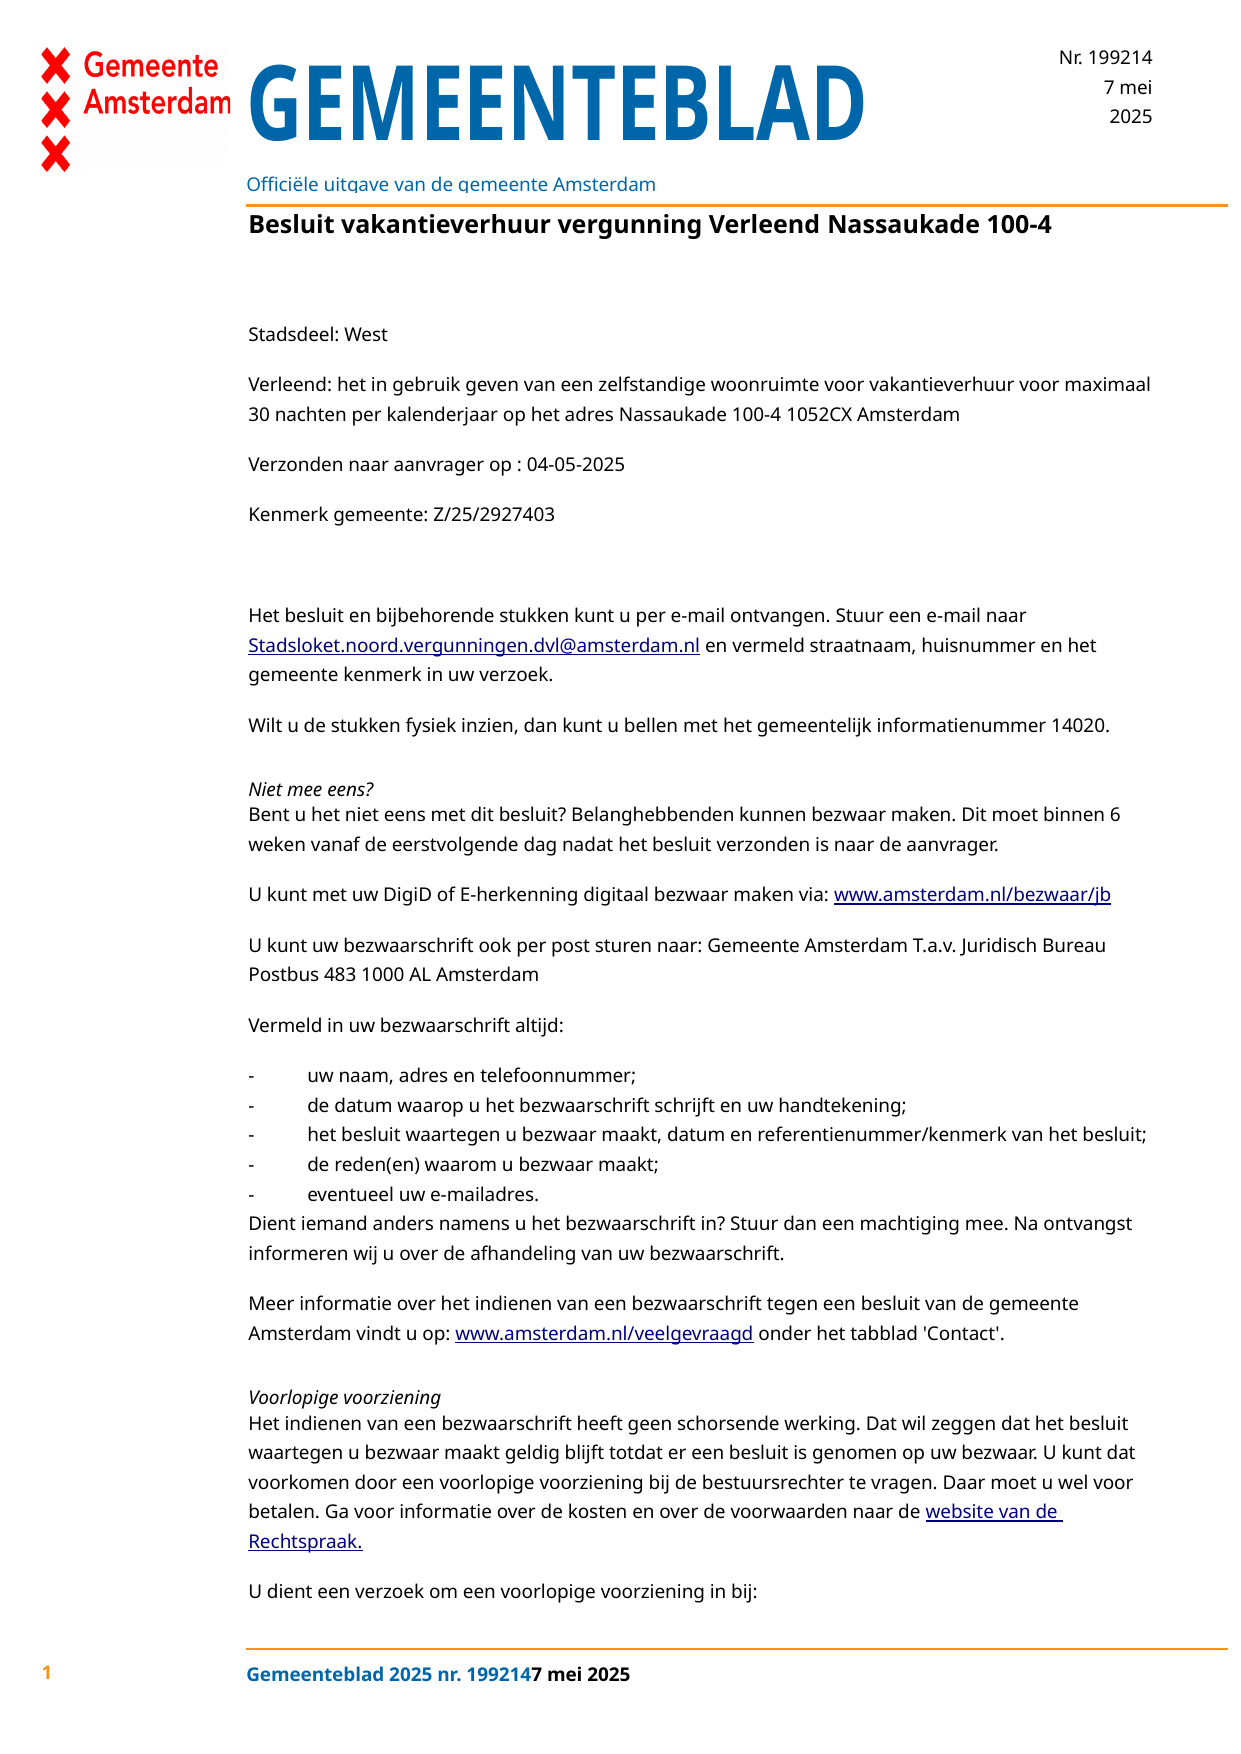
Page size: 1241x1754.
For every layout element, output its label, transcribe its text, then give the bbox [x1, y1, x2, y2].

list de datum waarop u het bezwaarschrift schrijft en uw handtekening; [248, 1092, 1152, 1118]
text Niet mee eens? [248, 776, 1152, 802]
list eventueel uw e-mailadres. [248, 1181, 1152, 1207]
list de reden(en) waarom u bezwaar maakt; [248, 1151, 1152, 1177]
list het besluit waartegen u bezwaar maakt, datum en referentienummer/kenmerk van het besluit; [248, 1122, 1152, 1147]
text Voorlopige voorziening [248, 1384, 1152, 1410]
text Verzonden naar aanvrager op : 04-05-2025 [248, 451, 1152, 477]
text Vermeld in uw bezwaarschrift altijd: [248, 1012, 1152, 1038]
text Dient iemand anders namens u het bezwaarschrift in? Stuur dan een machtiging mee. Na ontvangst informeren wij u over de afhandeling van uw bezwaarschrift. [248, 1210, 1152, 1266]
text U dient een verzoek om een voorlopige voorziening in bij: [248, 1578, 1152, 1604]
picture [41, 47, 231, 172]
text Besluit vakantieverhuur vergunning Verleend Nassaukade 100-4 [248, 207, 1152, 241]
text U kunt met uw DigiD of E-herkenning digitaal bezwaar maken via: www.amsterdam.nl/bezwaar/jb [248, 882, 1152, 907]
text U kunt uw bezwaarschrift ook per post sturen naar: Gemeente Amsterdam T.a.v. Juridisch Bureau Postbus 483 1000 AL Amsterdam [248, 932, 1152, 987]
text Meer informatie over het indienen van een bezwaarschrift tegen een besluit van de gemeente Amsterdam vindt u op: www.amsterdam.nl/veelgevraagd onder het tabblad 'Contact'. [248, 1290, 1152, 1346]
text Het indienen van een bezwaarschrift heeft geen schorsende werking. Dat wil zeggen dat het besluit waartegen u bezwaar maakt geldig blijft totdat er een besluit is genomen op uw bezwaar. U kunt dat voorkomen door een voorlopige voorziening bij de bestuursrechter te vragen. Daar moet u wel voor betalen. Ga voor informatie over de kosten en over de voorwaarden naar de website van de Rechtspraak. [248, 1410, 1152, 1554]
text Kenmerk gemeente: Z/25/2927403 [248, 502, 1152, 527]
text Bent u het niet eens met dit besluit? Belanghebbenden kunnen bezwaar maken. Dit moet binnen 6 weken vanaf de eerstvolgende dag nadat het besluit verzonden is naar de aanvrager. [248, 802, 1152, 857]
text Verleend: het in gebruik geven van een zelfstandige woonruimte voor vakantieverhuur voor maximaal 30 nachten per kalenderjaar op het adres Nassaukade 100-4 1052CX Amsterdam [248, 371, 1152, 426]
text Stadsdeel: West [248, 321, 1152, 346]
text Het besluit en bijbehorende stukken kunt u per e-mail ontvangen. Stuur een e-mail naar Stadsloket.noord.vergunningen.dvl@amsterdam.nl en vermeld straatnaam, huisnummer en het gemeente kenmerk in uw verzoek. [248, 602, 1152, 687]
list uw naam, adres en telefoonnummer; [248, 1062, 1152, 1088]
text Wilt u de stukken fysiek inzien, dan kunt u bellen met het gemeentelijk informatienummer 14020. [248, 712, 1152, 738]
